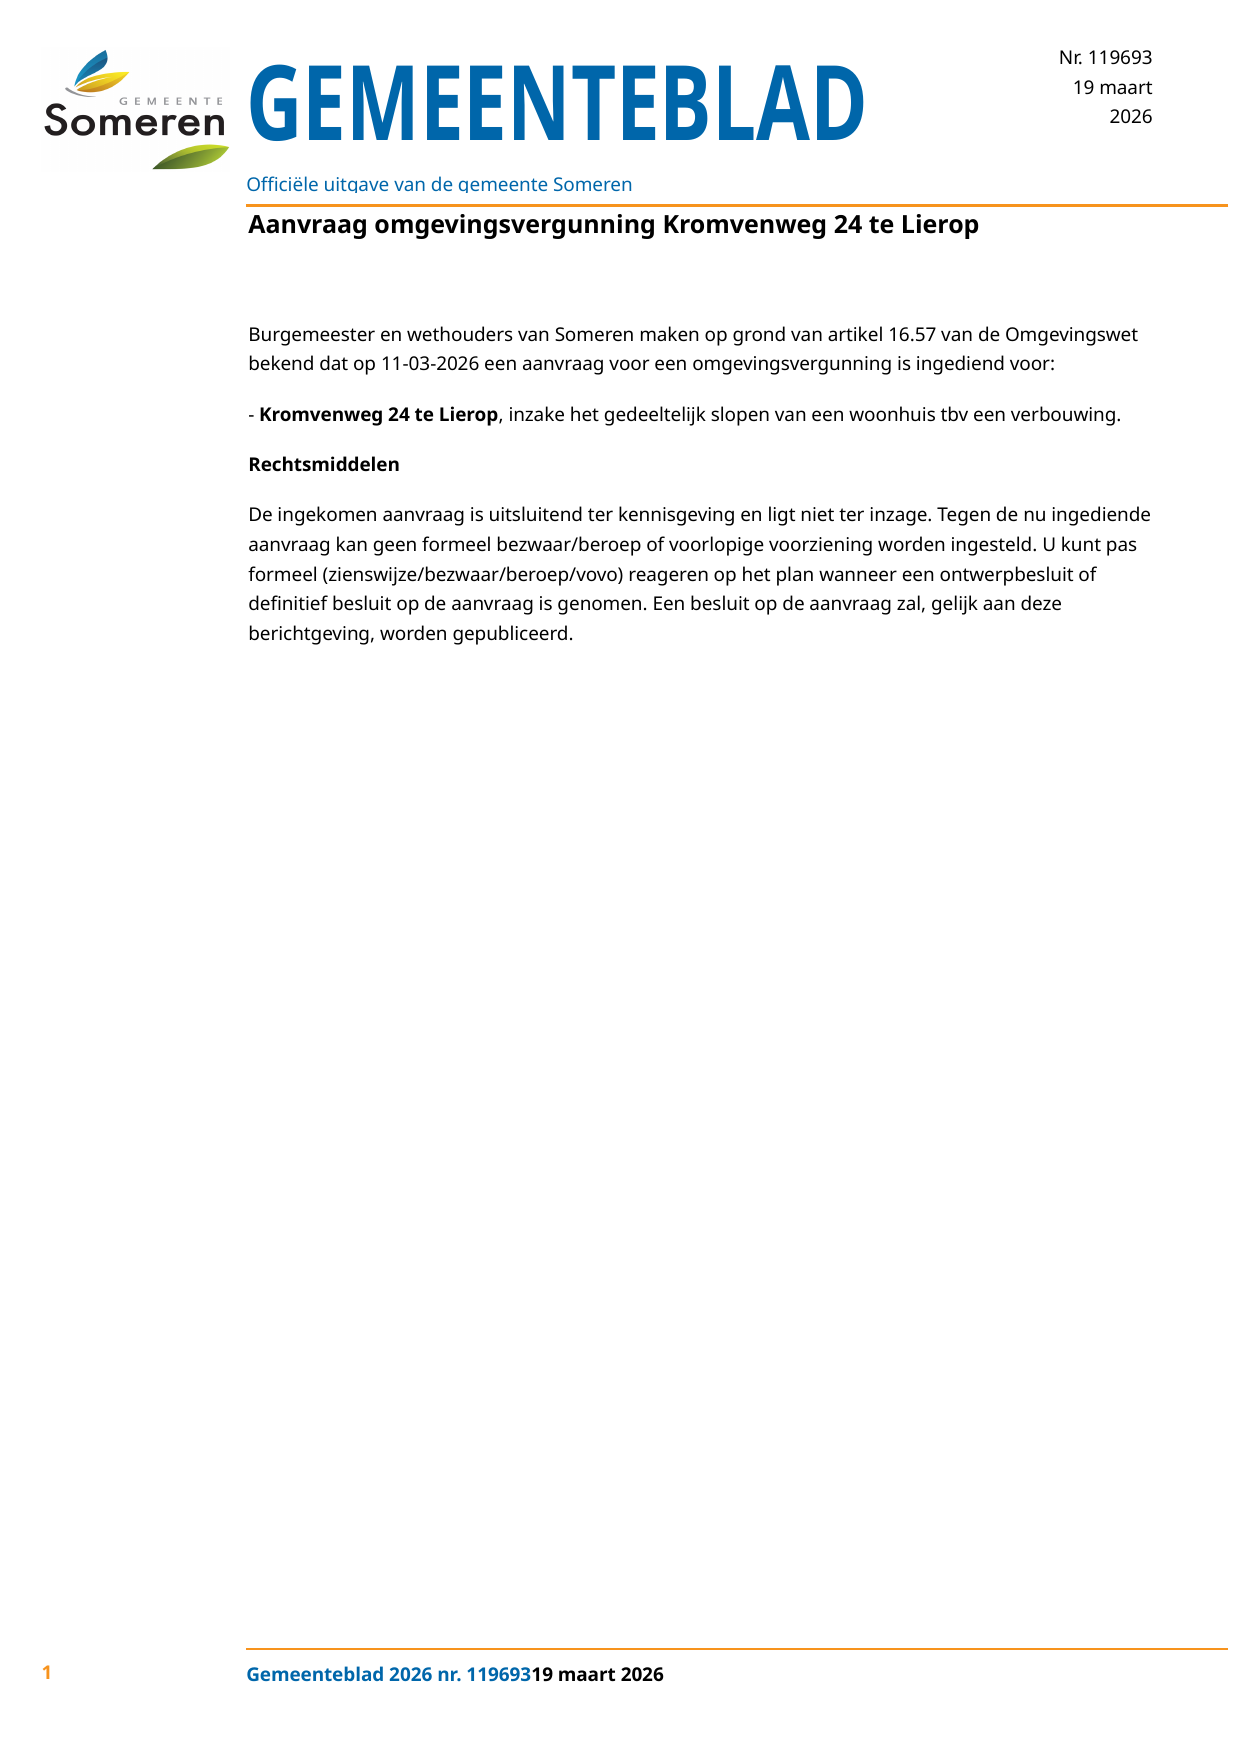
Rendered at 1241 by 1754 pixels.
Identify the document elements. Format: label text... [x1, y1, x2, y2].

text Rechtsmiddelen [248, 451, 1152, 477]
text Burgemeester en wethouders van Someren maken op grond van artikel 16.57 van de Omgevingswet bekend dat op 11-03-2026 een aanvraag voor een omgevingsvergunning is ingediend voor: [248, 321, 1152, 376]
text De ingekomen aanvraag is uitsluitend ter kennisgeving en ligt niet ter inzage. Tegen de nu ingediende aanvraag kan geen formeel bezwaar/beroep of voorlopige voorziening worden ingesteld. U kunt pas formeel (zienswijze/bezwaar/beroep/vovo) reageren op het plan wanneer een ontwerpbesluit of definitief besluit op de aanvraag is genomen. Een besluit op de aanvraag zal, gelijk aan deze berichtgeving, worden gepubliceerd. [248, 502, 1152, 646]
text - Kromvenweg 24 te Lierop, inzake het gedeeltelijk slopen van een woonhuis tbv een verbouwing. [248, 401, 1152, 426]
text Aanvraag omgevingsvergunning Kromvenweg 24 te Lierop [248, 207, 1152, 241]
picture [41, 47, 231, 172]
